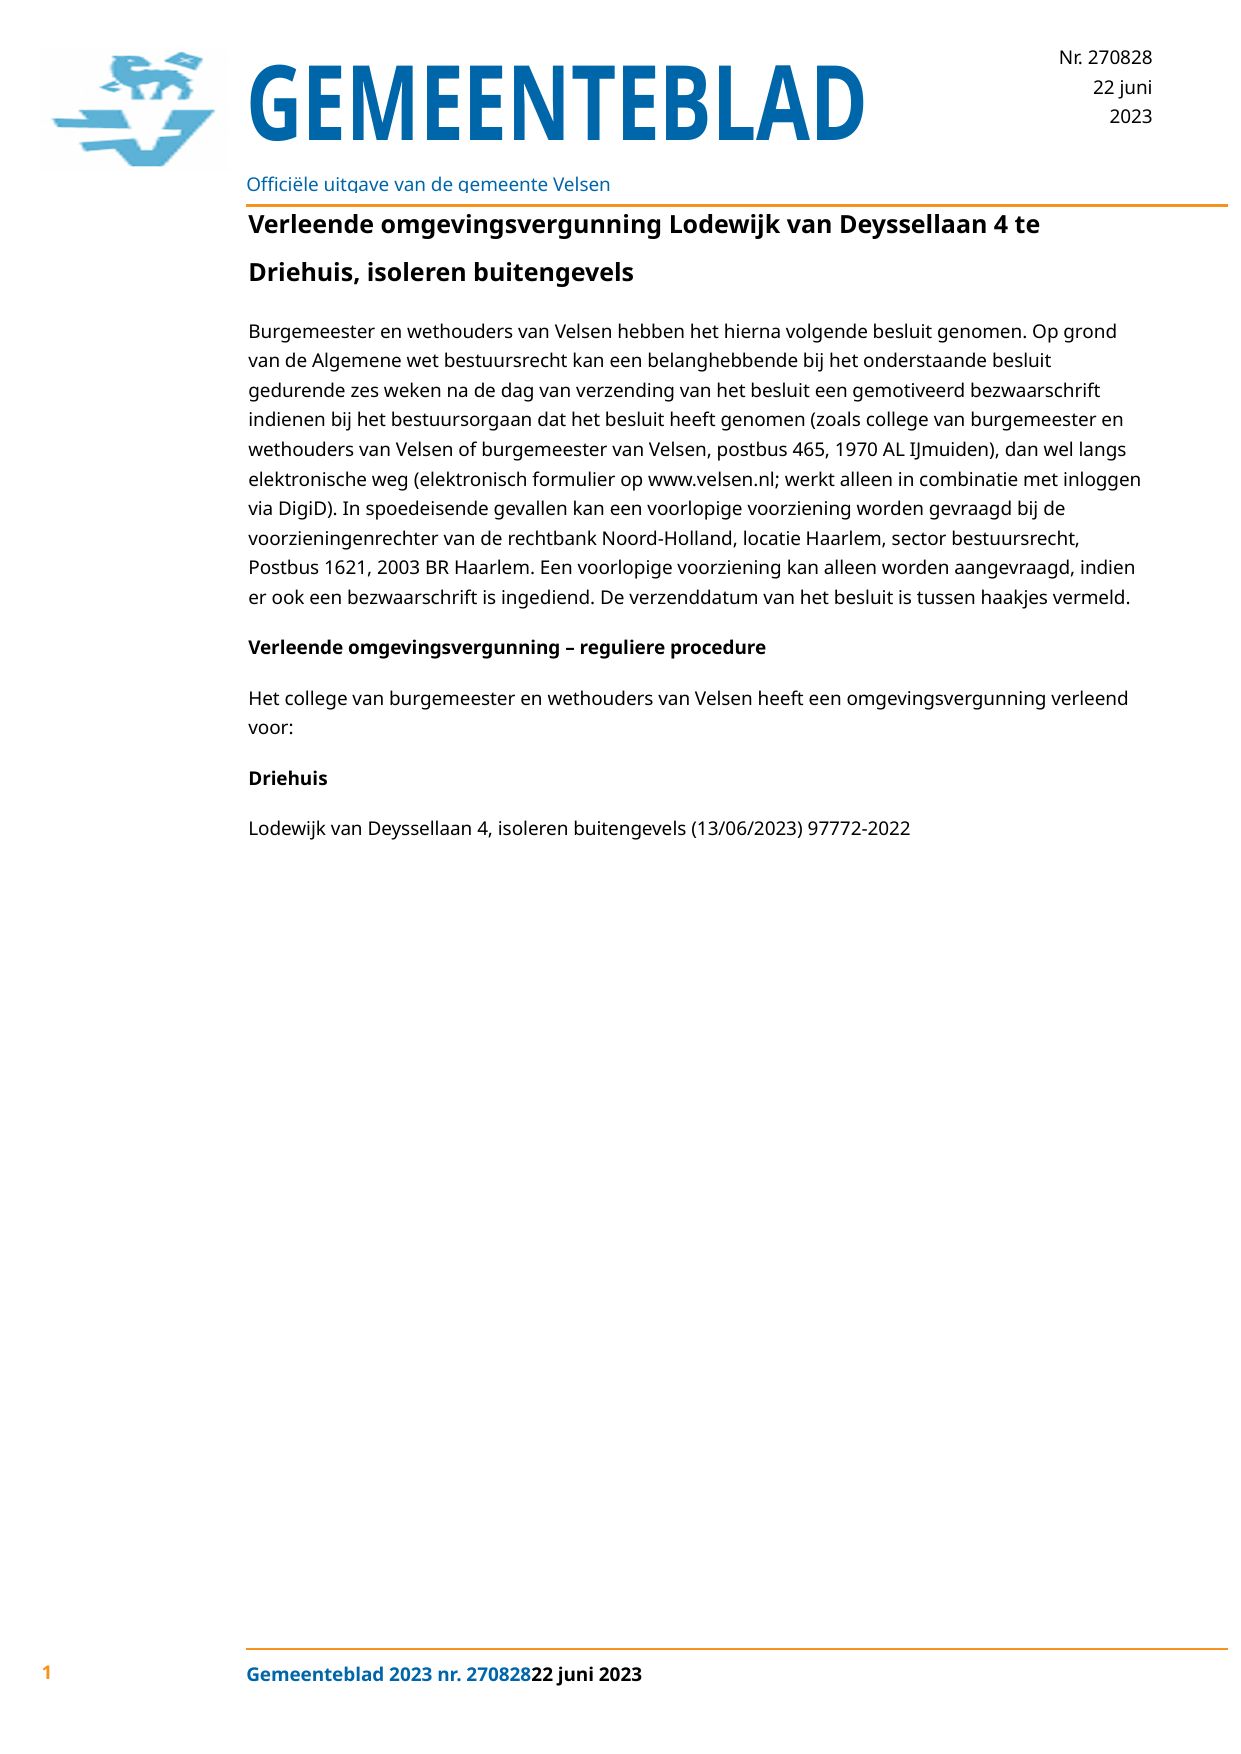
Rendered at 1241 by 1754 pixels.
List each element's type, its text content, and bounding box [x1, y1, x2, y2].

text Burgemeester en wethouders van Velsen hebben het hierna volgende besluit genomen. Op grond van de Algemene wet bestuursrecht kan een belanghebbende bij het onderstaande besluit gedurende zes weken na de dag van verzending van het besluit een gemotiveerd bezwaarschrift indienen bij het bestuursorgaan dat het besluit heeft genomen (zoals college van burgemeester en wethouders van Velsen of burgemeester van Velsen, postbus 465, 1970 AL IJmuiden), dan wel langs elektronische weg (elektronisch formulier op www.velsen.nl; werkt alleen in combinatie met inloggen via DigiD). In spoedeisende gevallen kan een voorlopige voorziening worden gevraagd bij de voorzieningenrechter van de rechtbank Noord-Holland, locatie Haarlem, sector bestuursrecht, Postbus 1621, 2003 BR Haarlem. Een voorlopige voorziening kan alleen worden aangevraagd, indien er ook een bezwaarschrift is ingediend. De verzenddatum van het besluit is tussen haakjes vermeld. [248, 318, 1152, 610]
text Lodewijk van Deyssellaan 4, isoleren buitengevels (13/06/2023) 97772-2022 [248, 815, 1152, 841]
text Verleende omgevingsvergunning – reguliere procedure [248, 634, 1152, 660]
text Verleende omgevingsvergunning Lodewijk van Deyssellaan 4 te Driehuis, isoleren buitengevels [248, 207, 1152, 288]
text Het college van burgemeester en wethouders van Velsen heeft een omgevingsvergunning verleend voor: [248, 685, 1152, 740]
text Driehuis [248, 765, 1152, 791]
picture [41, 47, 231, 172]
